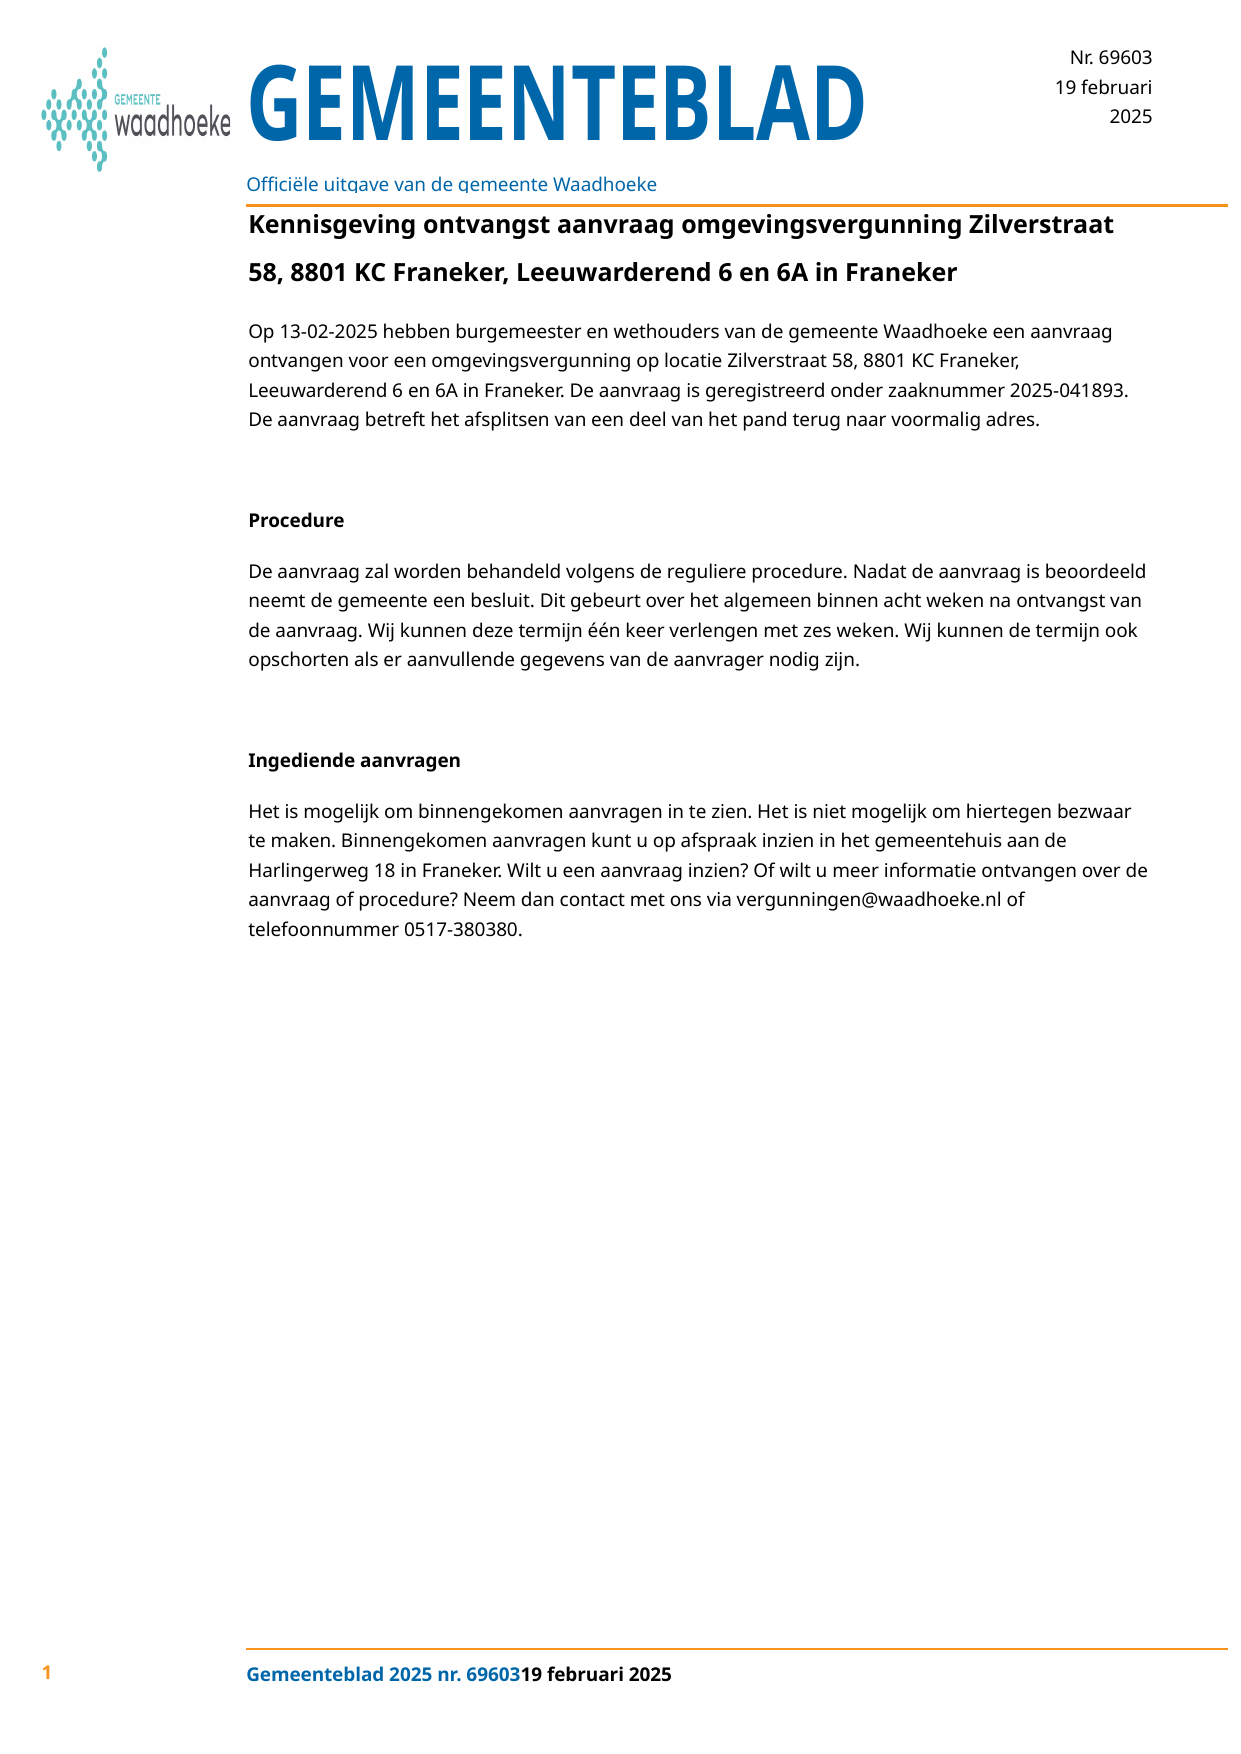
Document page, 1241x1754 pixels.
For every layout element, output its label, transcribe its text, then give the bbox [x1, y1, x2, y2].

text Het is mogelijk om binnengekomen aanvragen in te zien. Het is niet mogelijk om hiertegen bezwaar te maken. Binnengekomen aanvragen kunt u op afspraak inzien in het gemeentehuis aan de Harlingerweg 18 in Franeker. Wilt u een aanvraag inzien? Of wilt u meer informatie ontvangen over de aanvraag of procedure? Neem dan contact met ons via vergunningen@waadhoeke.nl of telefoonnummer 0517-380380. [248, 798, 1152, 942]
picture [41, 47, 231, 172]
text Op 13-02-2025 hebben burgemeester en wethouders van de gemeente Waadhoeke een aanvraag ontvangen voor een omgevingsvergunning op locatie Zilverstraat 58, 8801 KC Franeker, Leeuwarderend 6 en 6A in Franeker. De aanvraag is geregistreerd onder zaaknummer 2025-041893. De aanvraag betreft het afsplitsen van een deel van het pand terug naar voormalig adres. [248, 318, 1152, 432]
text Ingediende aanvragen [248, 747, 1152, 773]
text Kennisgeving ontvangst aanvraag omgevingsvergunning Zilverstraat 58, 8801 KC Franeker, Leeuwarderend 6 en 6A in Franeker [248, 207, 1152, 288]
text De aanvraag zal worden behandeld volgens de reguliere procedure. Nadat de aanvraag is beoordeeld neemt de gemeente een besluit. Dit gebeurt over het algemeen binnen acht weken na ontvangst van de aanvraag. Wij kunnen deze termijn één keer verlengen met zes weken. Wij kunnen de termijn ook opschorten als er aanvullende gegevens van de aanvrager nodig zijn. [248, 558, 1152, 672]
text Procedure [248, 507, 1152, 533]
